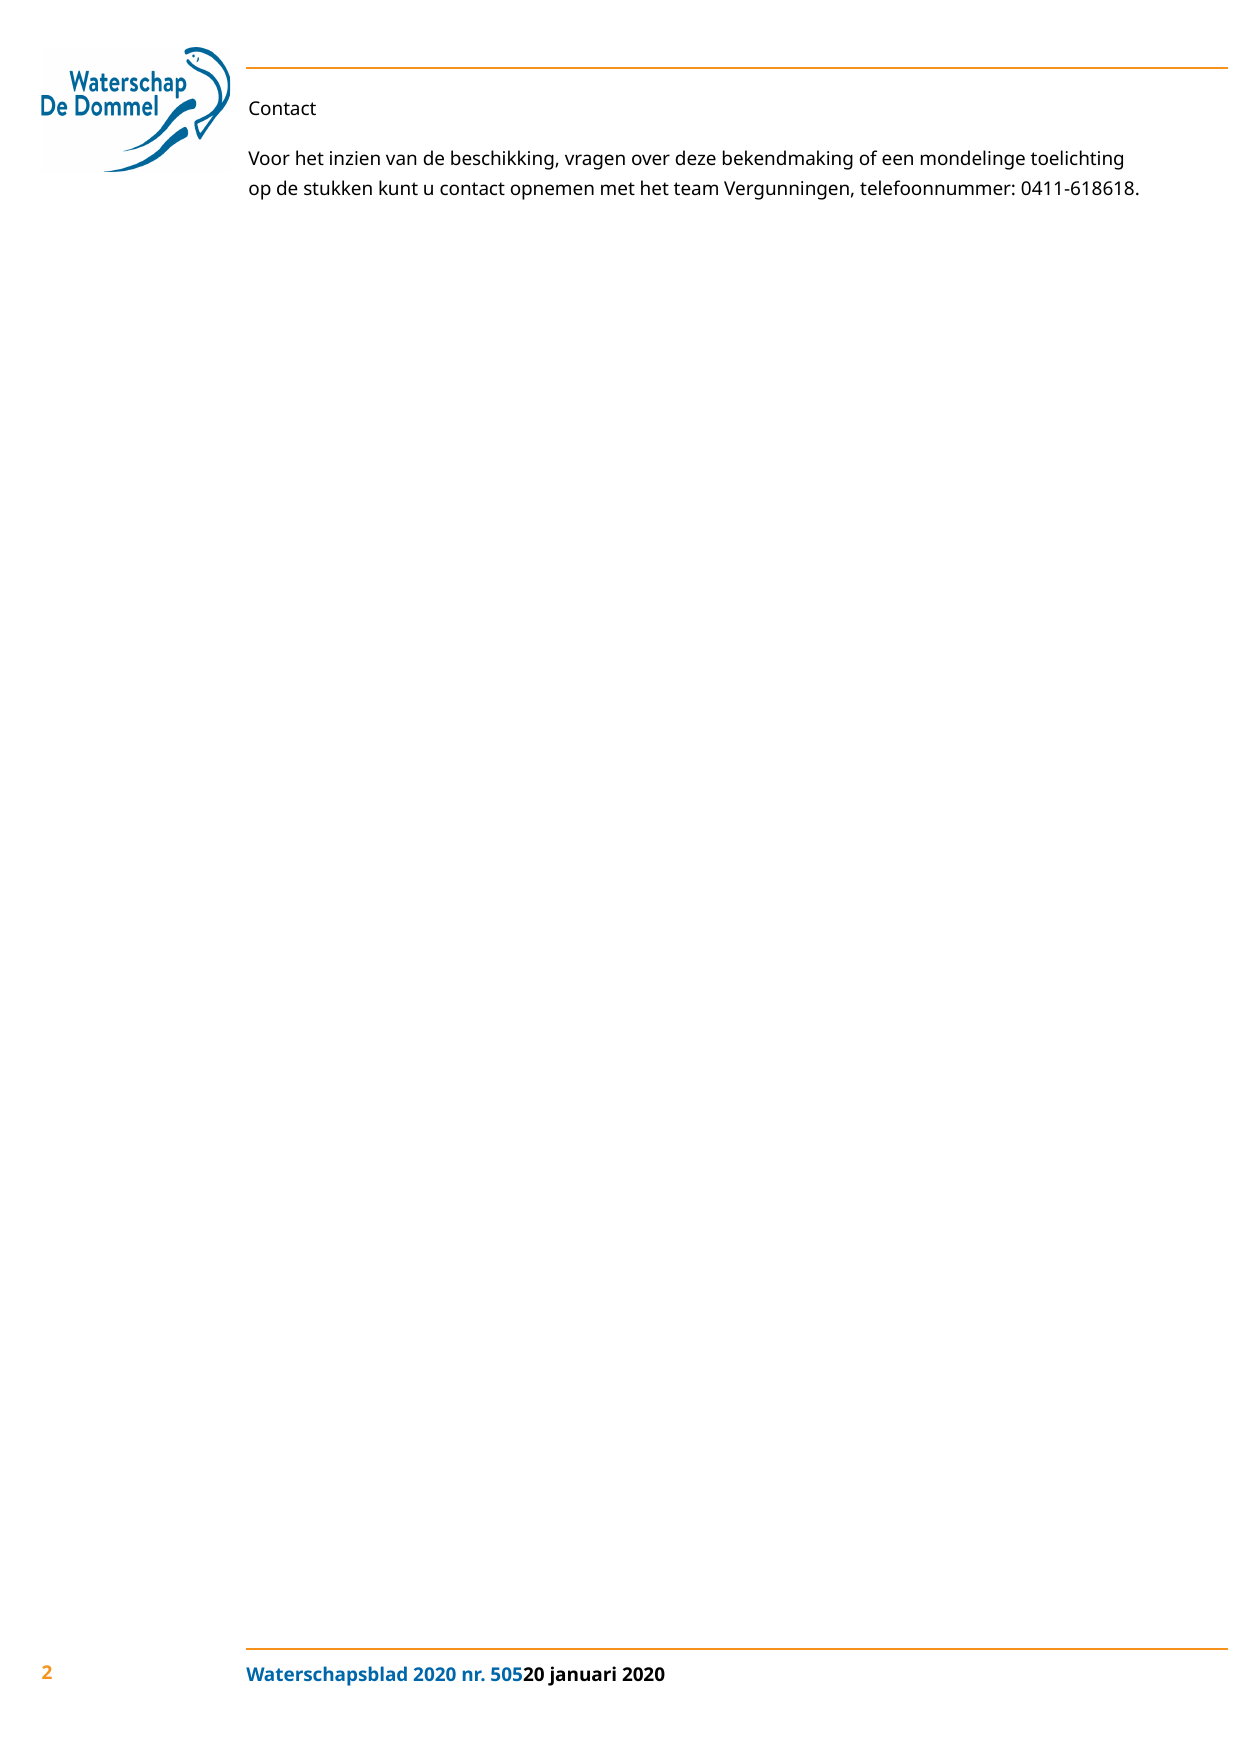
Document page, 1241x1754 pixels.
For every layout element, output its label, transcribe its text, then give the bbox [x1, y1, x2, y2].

text Contact [248, 95, 1152, 121]
picture [45, 99, 51, 111]
picture [41, 47, 231, 172]
text Voor het inzien van de beschikking, vragen over deze bekendmaking of een mondelinge toelichting op de stukken kunt u contact opnemen met het team Vergunningen, telefoonnummer: 0411-618618. [248, 145, 1152, 201]
picture [198, 118, 210, 131]
picture [204, 47, 231, 76]
